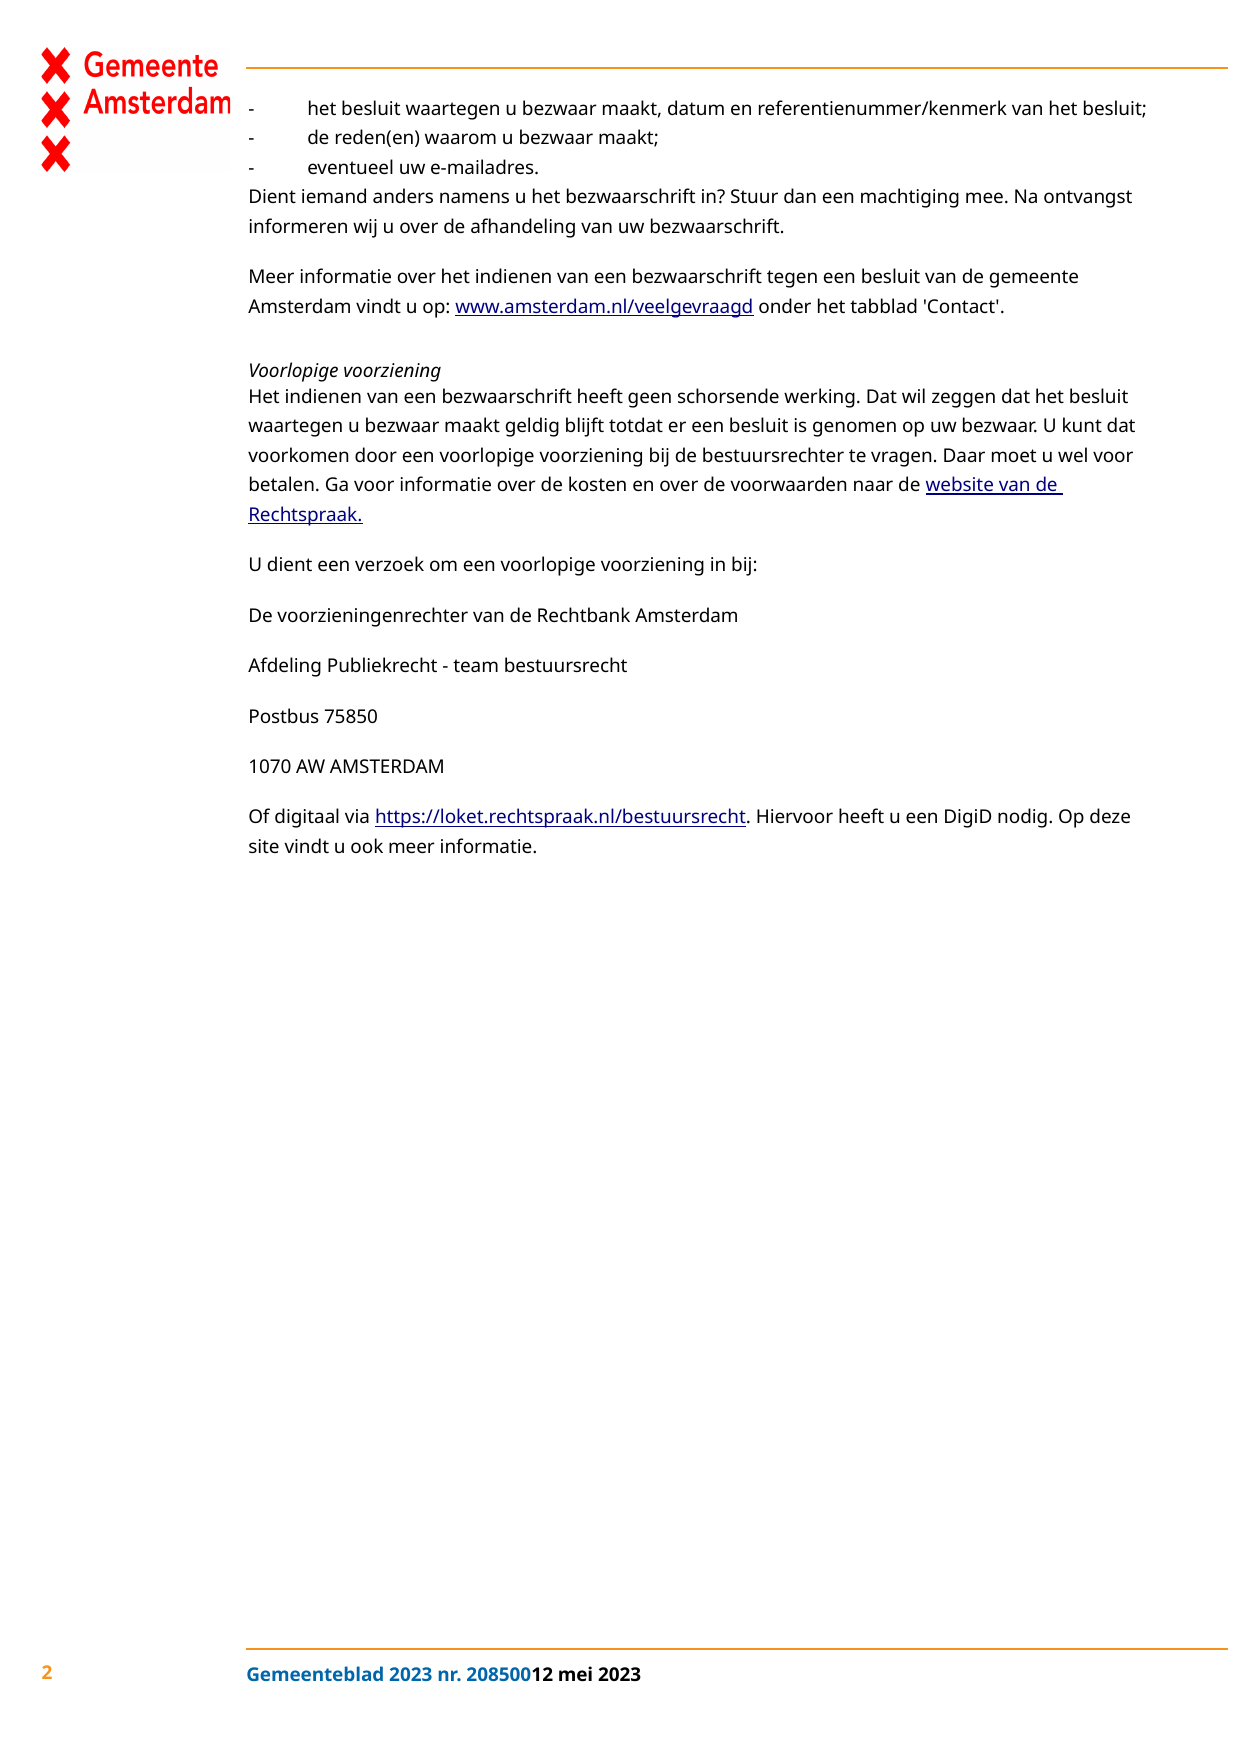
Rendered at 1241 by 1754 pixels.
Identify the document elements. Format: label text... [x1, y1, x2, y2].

text Afdeling Publiekrecht - team bestuursrecht [248, 652, 1152, 678]
text Of digitaal via https://loket.rechtspraak.nl/bestuursrecht. Hiervoor heeft u een DigiD nodig. Op deze site vindt u ook meer informatie. [248, 804, 1152, 859]
text De voorzieningenrechter van de Rechtbank Amsterdam [248, 602, 1152, 628]
picture [41, 47, 231, 172]
text U dient een verzoek om een voorlopige voorziening in bij: [248, 552, 1152, 577]
text Meer informatie over het indienen van een bezwaarschrift tegen een besluit van de gemeente Amsterdam vindt u op: www.amsterdam.nl/veelgevraagd onder het tabblad 'Contact'. [248, 263, 1152, 319]
text 1070 AW AMSTERDAM [248, 753, 1152, 779]
list het besluit waartegen u bezwaar maakt, datum en referentienummer/kenmerk van het besluit; [248, 95, 1152, 121]
text Voorlopige voorziening [248, 357, 1152, 383]
text Postbus 75850 [248, 703, 1152, 728]
list de reden(en) waarom u bezwaar maakt; [248, 124, 1152, 150]
text Het indienen van een bezwaarschrift heeft geen schorsende werking. Dat wil zeggen dat het besluit waartegen u bezwaar maakt geldig blijft totdat er een besluit is genomen op uw bezwaar. U kunt dat voorkomen door een voorlopige voorziening bij de bestuursrechter te vragen. Daar moet u wel voor betalen. Ga voor informatie over de kosten en over de voorwaarden naar de website van de Rechtspraak. [248, 383, 1152, 527]
text Dient iemand anders namens u het bezwaarschrift in? Stuur dan een machtiging mee. Na ontvangst informeren wij u over de afhandeling van uw bezwaarschrift. [248, 183, 1152, 239]
list eventueel uw e-mailadres. [248, 154, 1152, 180]
